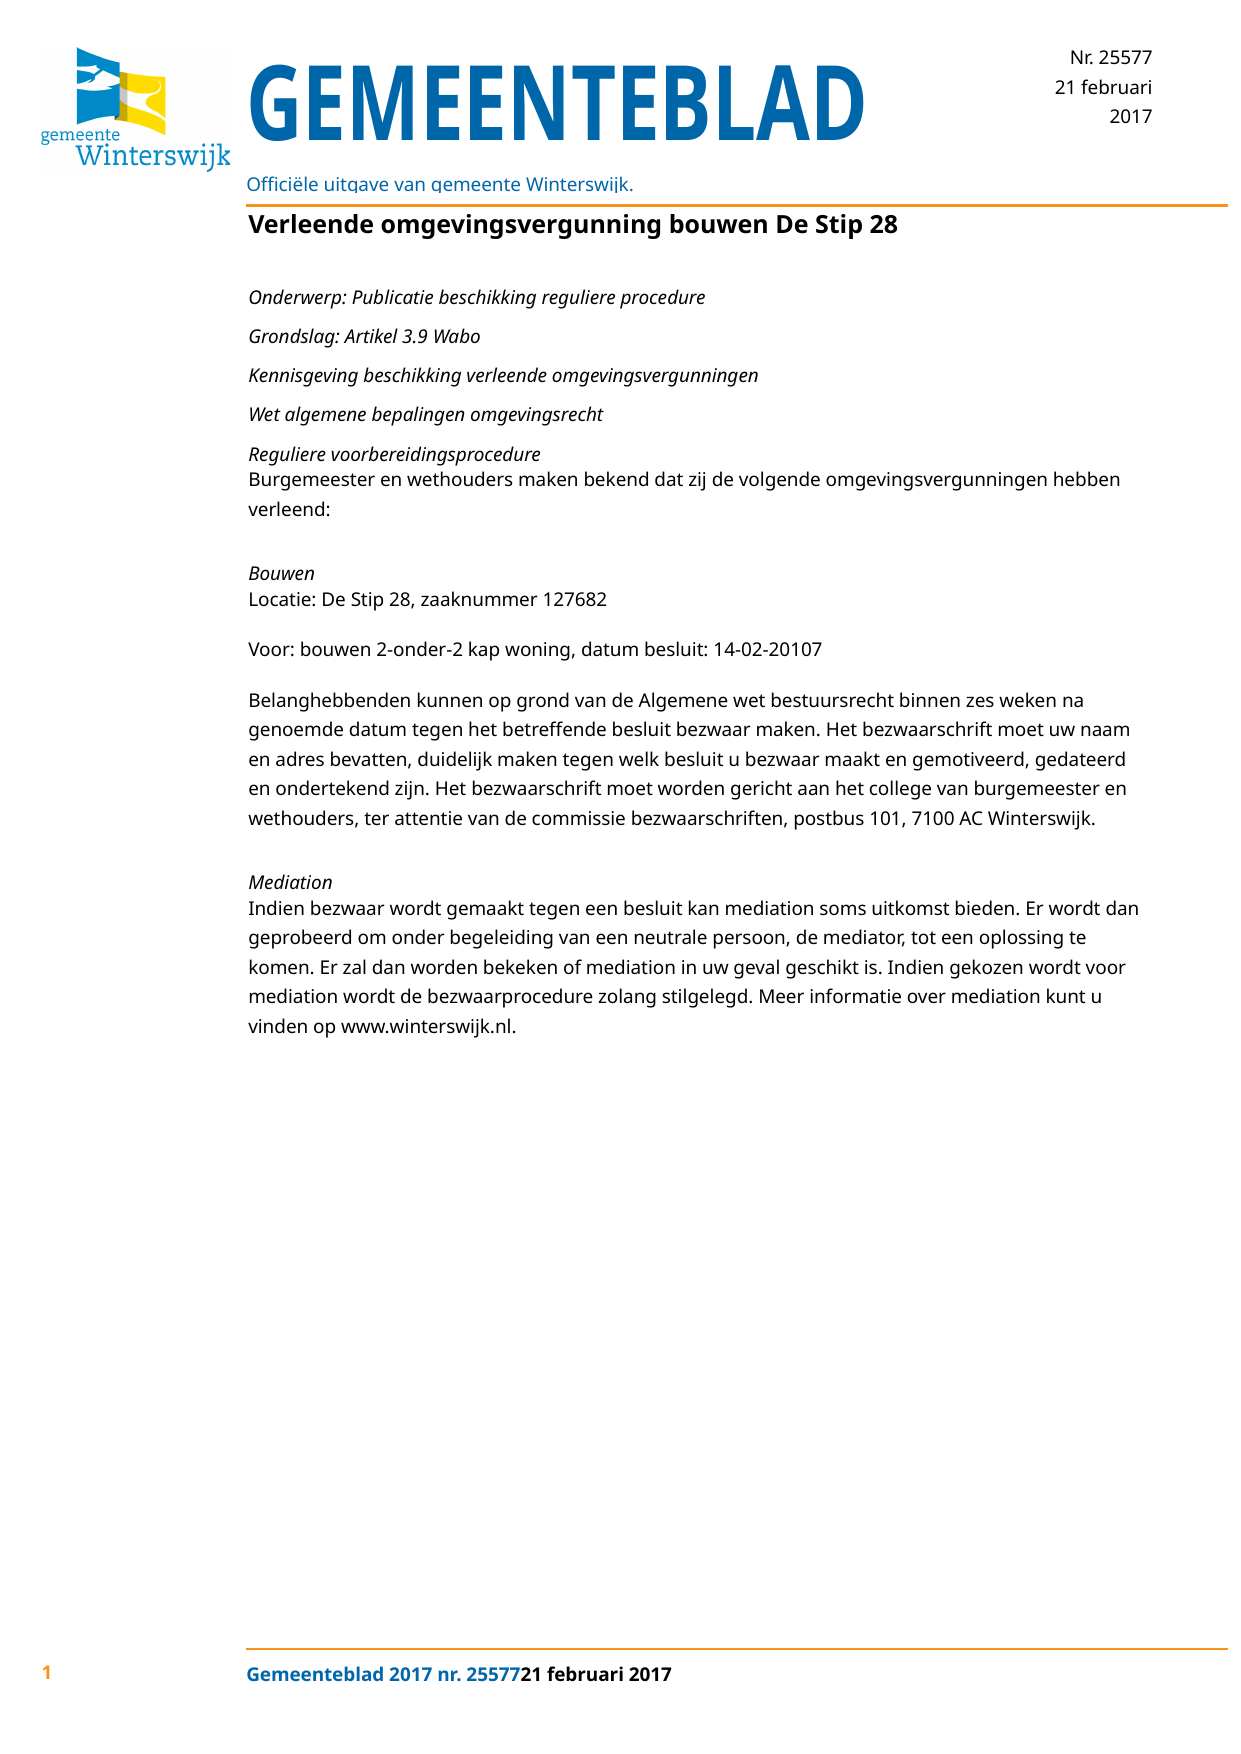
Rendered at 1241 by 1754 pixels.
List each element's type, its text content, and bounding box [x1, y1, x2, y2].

text Grondslag: Artikel 3.9 Wabo [248, 323, 1152, 349]
picture [225, 153, 231, 162]
text Voor: bouwen 2-onder-2 kap woning, datum besluit: 14-02-20107 [248, 636, 1152, 662]
text Mediation [248, 869, 1152, 895]
text Reguliere voorbereidingsprocedure [248, 441, 1152, 467]
text Indien bezwaar wordt gemaakt tegen een besluit kan mediation soms uitkomst bieden. Er wordt dan geprobeerd om onder begeleiding van een neutrale persoon, de mediator, tot een oplossing te komen. Er zal dan worden bekeken of mediation in uw geval geschikt is. Indien gekozen wordt voor mediation wordt de bezwaarprocedure zolang stilgelegd. Meer informatie over mediation kunt u vinden op www.winterswijk.nl. [248, 895, 1152, 1039]
text Onderwerp: Publicatie beschikking reguliere procedure [248, 284, 1152, 309]
text Locatie: De Stip 28, zaaknummer 127682 [248, 586, 1152, 612]
picture [41, 47, 231, 172]
text Burgemeester en wethouders maken bekend dat zij de volgende omgevingsvergunningen hebben verleend: [248, 467, 1152, 522]
text Belanghebbenden kunnen op grond van de Algemene wet bestuursrecht binnen zes weken na genoemde datum tegen het betreffende besluit bezwaar maken. Het bezwaarschrift moet uw naam en adres bevatten, duidelijk maken tegen welk besluit u bezwaar maakt en gemotiveerd, gedateerd en ondertekend zijn. Het bezwaarschrift moet worden gericht aan het college van burgemeester en wethouders, ter attentie van de commissie bezwaarschriften, postbus 101, 7100 AC Winterswijk. [248, 687, 1152, 831]
text Kennisgeving beschikking verleende omgevingsvergunningen [248, 362, 1152, 388]
text Wet algemene bepalingen omgevingsrecht [248, 402, 1152, 427]
text Bouwen [248, 560, 1152, 586]
text Verleende omgevingsvergunning bouwen De Stip 28 [248, 207, 1152, 241]
